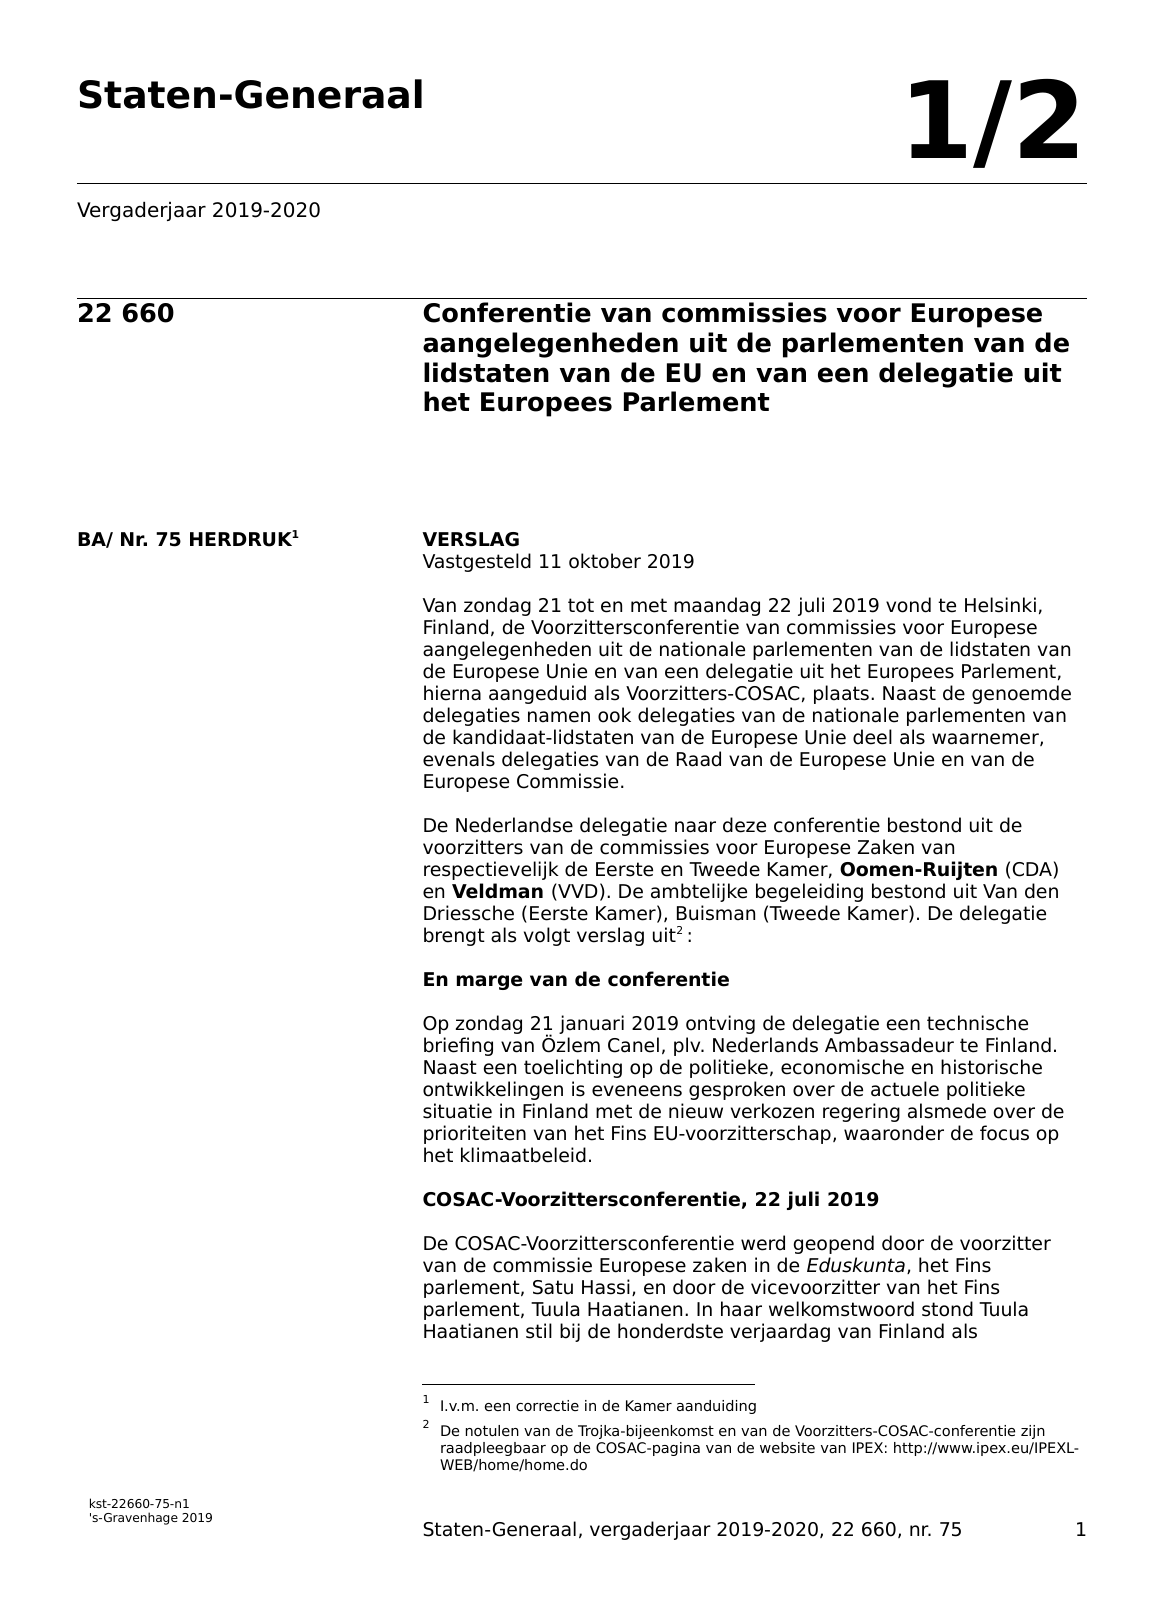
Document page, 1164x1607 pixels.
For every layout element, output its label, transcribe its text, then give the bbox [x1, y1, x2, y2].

text kst-22660-75-n1 [88, 1497, 323, 1511]
table_header 1/2 [886, 59, 1087, 183]
subtitle COSAC-Voorzittersconferentie, 22 juli 2019 [422, 1189, 1087, 1211]
subtitle BA/ Nr. 75 HERDRUK VERSLAG [77, 529, 1087, 551]
text Vastgesteld 11 oktober 2019 [422, 551, 1087, 573]
text De COSAC-Voorzittersconferentie werd geopend door de voorzitter van de commissie Europese zaken in de Eduskunta, het Fins parlement, Satu Hassi, en door de vicevoorzitter van het Fins parlement, Tuula Haatianen. In haar welkomstwoord stond Tuula Haatianen stil bij de honderdste verjaardag van Finland als [422, 1233, 1087, 1343]
text Van zondag 21 tot en met maandag 22 juli 2019 vond te Helsinki, Finland, de Voorzittersconferentie van commissies voor Europese aangelegenheden uit de nationale parlementen van de lidstaten van de Europese Unie en van een delegatie uit het Europees Parlement, hierna aangeduid als Voorzitters-COSAC, plaats. Naast de genoemde delegaties namen ook delegaties van de nationale parlementen van de kandidaat-lidstaten van de Europese Unie deel als waarnemer, evenals delegaties van de Raad van de Europese Unie en van de Europese Commissie. [422, 595, 1087, 793]
subtitle En marge van de conferentie [422, 969, 1087, 991]
text Op zondag 21 januari 2019 ontving de delegatie een technische briefing van Özlem Canel, plv. Nederlands Ambassadeur te Finland. Naast een toelichting op de politieke, economische en historische ontwikkelingen is eveneens gesproken over de actuele politieke situatie in Finland met de nieuw verkozen regering alsmede over de prioriteiten van het Fins EU-voorzitterschap, waaronder de focus op het klimaatbeleid. [422, 1013, 1087, 1167]
text De Nederlandse delegatie naar deze conferentie bestond uit de voorzitters van de commissies voor Europese Zaken van respectievelijk de Eerste en Tweede Kamer, Oomen-Ruijten (CDA) en Veldman (VVD). De ambtelijke begeleiding bestond uit Van den Driessche (Eerste Kamer), Buisman (Tweede Kamer). De delegatie brengt als volgt verslag uit: [422, 815, 1087, 947]
table_header Staten-Generaal [77, 59, 886, 183]
text De notulen van de Trojka-bijeenkomst en van de Voorzitters-COSAC-conferentie zijn raadpleegbaar op de COSAC-pagina van de website van IPEX: http://www.ipex.eu/IPEXL-WEB/home/home.do [422, 1418, 1087, 1474]
table_cell Vergaderjaar 2019-2020 [77, 184, 1087, 298]
subtitle 22 660 Conferentie van commissies voor Europese aangelegenheden uit de parlementen van de lidstaten van de EU en van een delegatie uit het Europees Parlement [77, 299, 1087, 418]
text I.v.m. een correctie in de Kamer aanduiding [422, 1393, 1087, 1416]
text 's-Gravenhage 2019 [88, 1511, 323, 1525]
